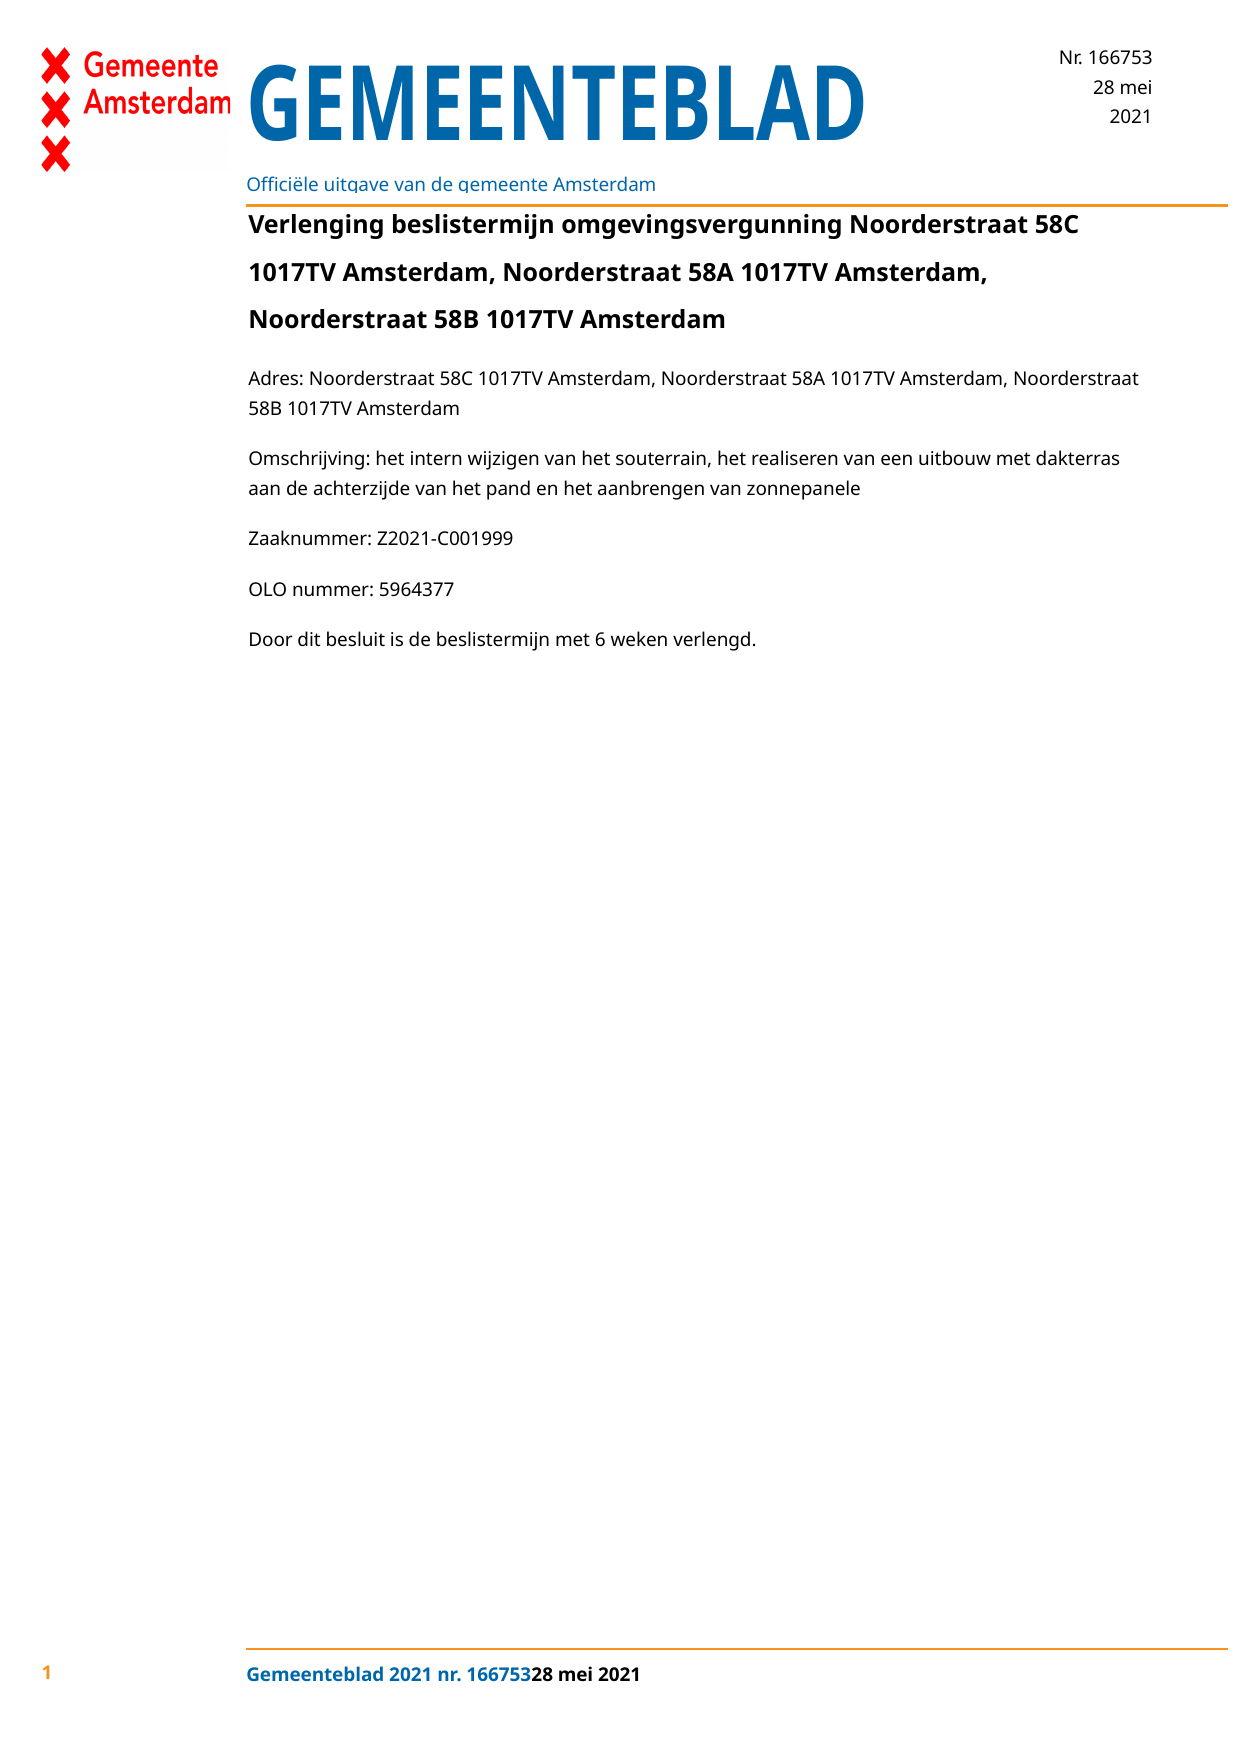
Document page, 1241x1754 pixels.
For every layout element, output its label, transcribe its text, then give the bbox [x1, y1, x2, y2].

text OLO nummer: 5964377 [248, 576, 1152, 602]
text Zaaknummer: Z2021-C001999 [248, 526, 1152, 551]
text Door dit besluit is de beslistermijn met 6 weken verlengd. [248, 626, 1152, 652]
text Verlenging beslistermijn omgevingsvergunning Noorderstraat 58C 1017TV Amsterdam, Noorderstraat 58A 1017TV Amsterdam, Noorderstraat 58B 1017TV Amsterdam [248, 207, 1152, 336]
text Omschrijving: het intern wijzigen van het souterrain, het realiseren van een uitbouw met dakterras aan de achterzijde van het pand en het aanbrengen van zonnepanele [248, 446, 1152, 501]
picture [41, 47, 231, 172]
text Adres: Noorderstraat 58C 1017TV Amsterdam, Noorderstraat 58A 1017TV Amsterdam, Noorderstraat 58B 1017TV Amsterdam [248, 366, 1152, 421]
